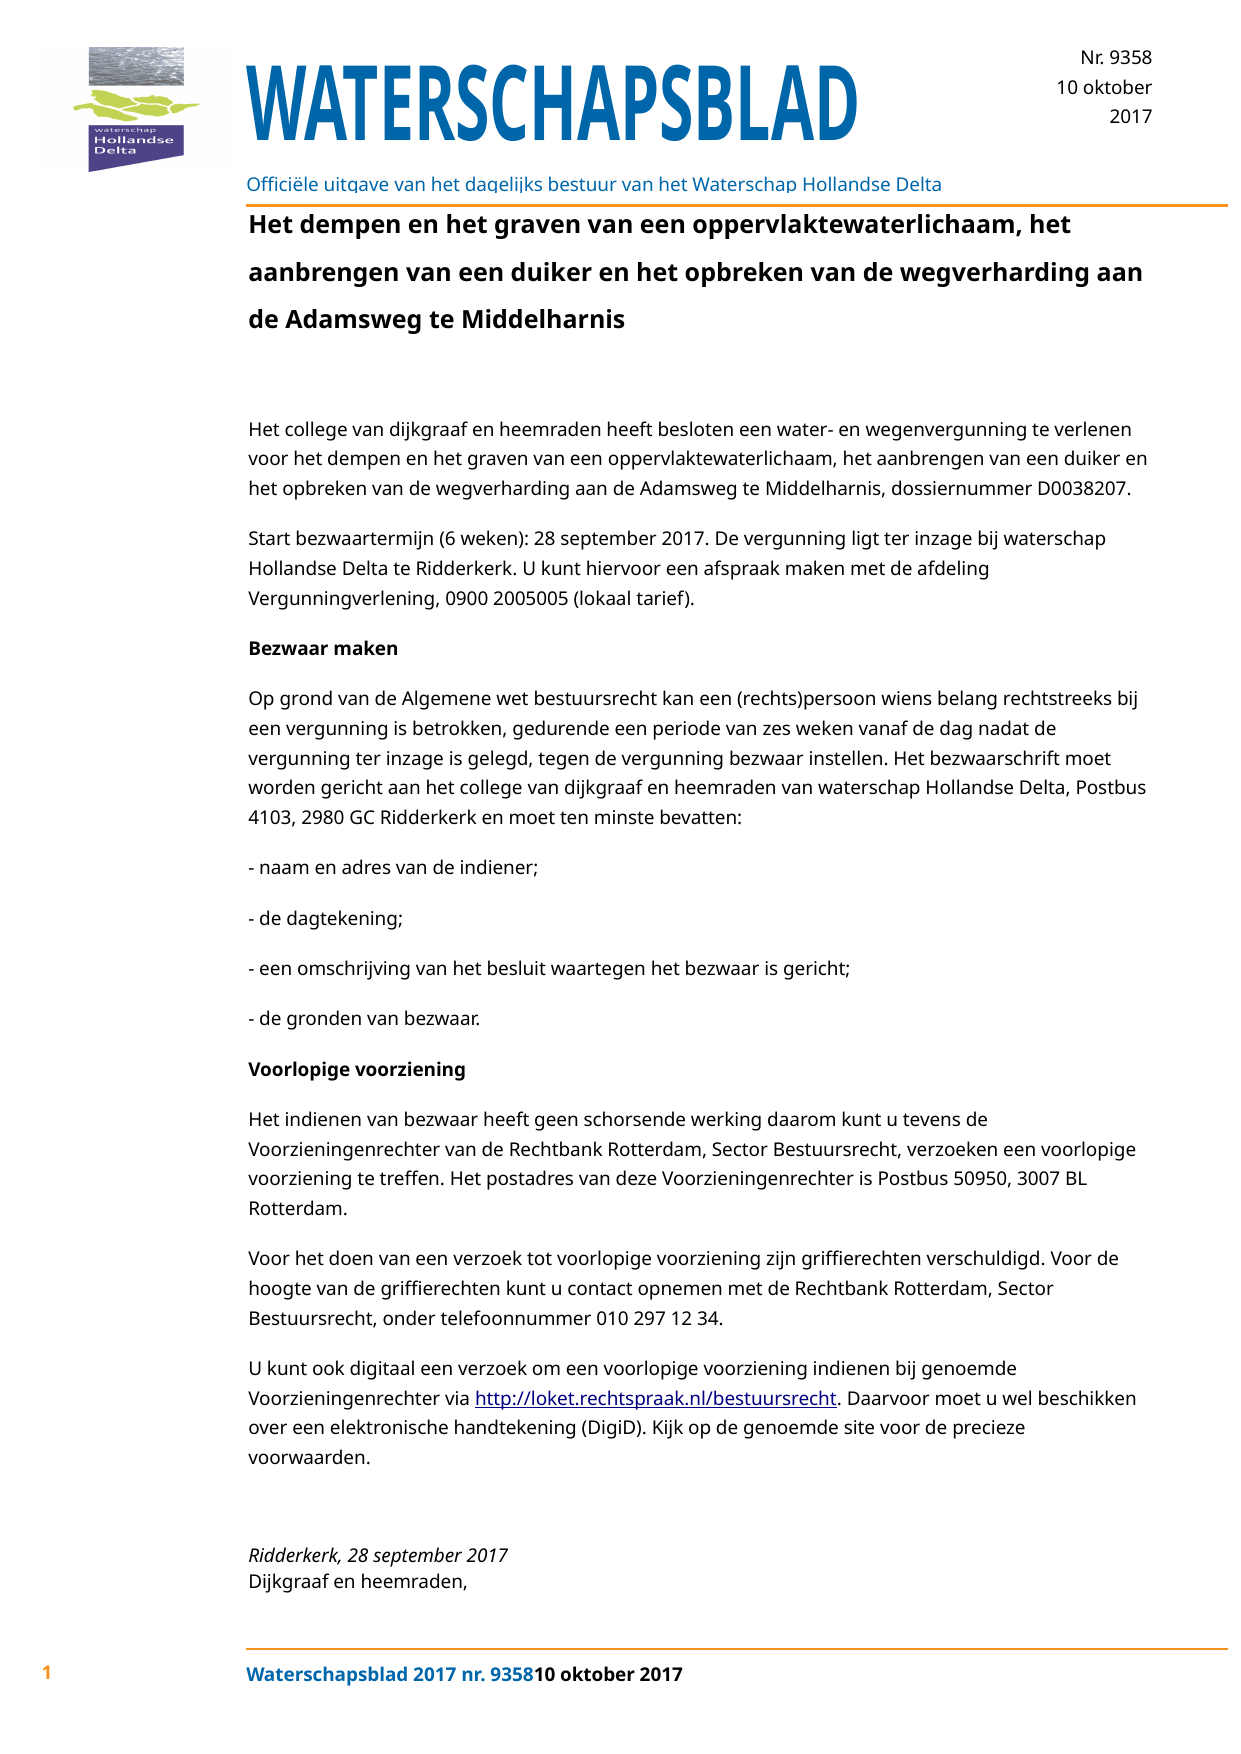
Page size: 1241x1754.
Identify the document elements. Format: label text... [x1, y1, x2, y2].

text Dijkgraaf en heemraden, [248, 1568, 1152, 1593]
text Het dempen en het graven van een oppervlaktewaterlichaam, het aanbrengen van een duiker en het opbreken van de wegverharding aan de Adamsweg te Middelharnis [248, 207, 1152, 336]
text Ridderkerk, 28 september 2017 [248, 1542, 1152, 1568]
picture [41, 47, 231, 172]
text Het college van dijkgraaf en heemraden heeft besloten een water- en wegenvergunning te verlenen voor het dempen en het graven van een oppervlaktewaterlichaam, het aanbrengen van een duiker en het opbreken van de wegverharding aan de Adamsweg te Middelharnis, dossiernummer D0038207. [248, 416, 1152, 501]
text - de dagtekening; [248, 905, 1152, 930]
text - naam en adres van de indiener; [248, 854, 1152, 880]
text Bezwaar maken [248, 635, 1152, 661]
text - de gronden van bezwaar. [248, 1006, 1152, 1031]
text Voorlopige voorziening [248, 1056, 1152, 1082]
text - een omschrijving van het besluit waartegen het bezwaar is gericht; [248, 955, 1152, 981]
text U kunt ook digitaal een verzoek om een voorlopige voorziening indienen bij genoemde Voorzieningenrechter via http://loket.rechtspraak.nl/bestuursrecht. Daarvoor moet u wel beschikken over een elektronische handtekening (DigiD). Kijk op de genoemde site voor de precieze voorwaarden. [248, 1355, 1152, 1469]
text Start bezwaartermijn (6 weken): 28 september 2017. De vergunning ligt ter inzage bij waterschap Hollandse Delta te Ridderkerk. U kunt hiervoor een afspraak maken met de afdeling Vergunningverlening, 0900 2005005 (lokaal tarief). [248, 526, 1152, 610]
text Het indienen van bezwaar heeft geen schorsende werking daarom kunt u tevens de Voorzieningenrechter van de Rechtbank Rotterdam, Sector Bestuursrecht, verzoeken een voorlopige voorziening te treffen. Het postadres van deze Voorzieningenrechter is Postbus 50950, 3007 BL Rotterdam. [248, 1106, 1152, 1221]
text Voor het doen van een verzoek tot voorlopige voorziening zijn griffierechten verschuldigd. Voor de hoogte van de griffierechten kunt u contact opnemen met de Rechtbank Rotterdam, Sector Bestuursrecht, onder telefoonnummer 010 297 12 34. [248, 1246, 1152, 1330]
text Op grond van de Algemene wet bestuursrecht kan een (rechts)persoon wiens belang rechtstreeks bij een vergunning is betrokken, gedurende een periode van zes weken vanaf de dag nadat de vergunning ter inzage is gelegd, tegen de vergunning bezwaar instellen. Het bezwaarschrift moet worden gericht aan het college van dijkgraaf en heemraden van waterschap Hollandse Delta, Postbus 4103, 2980 GC Ridderkerk en moet ten minste bevatten: [248, 686, 1152, 829]
